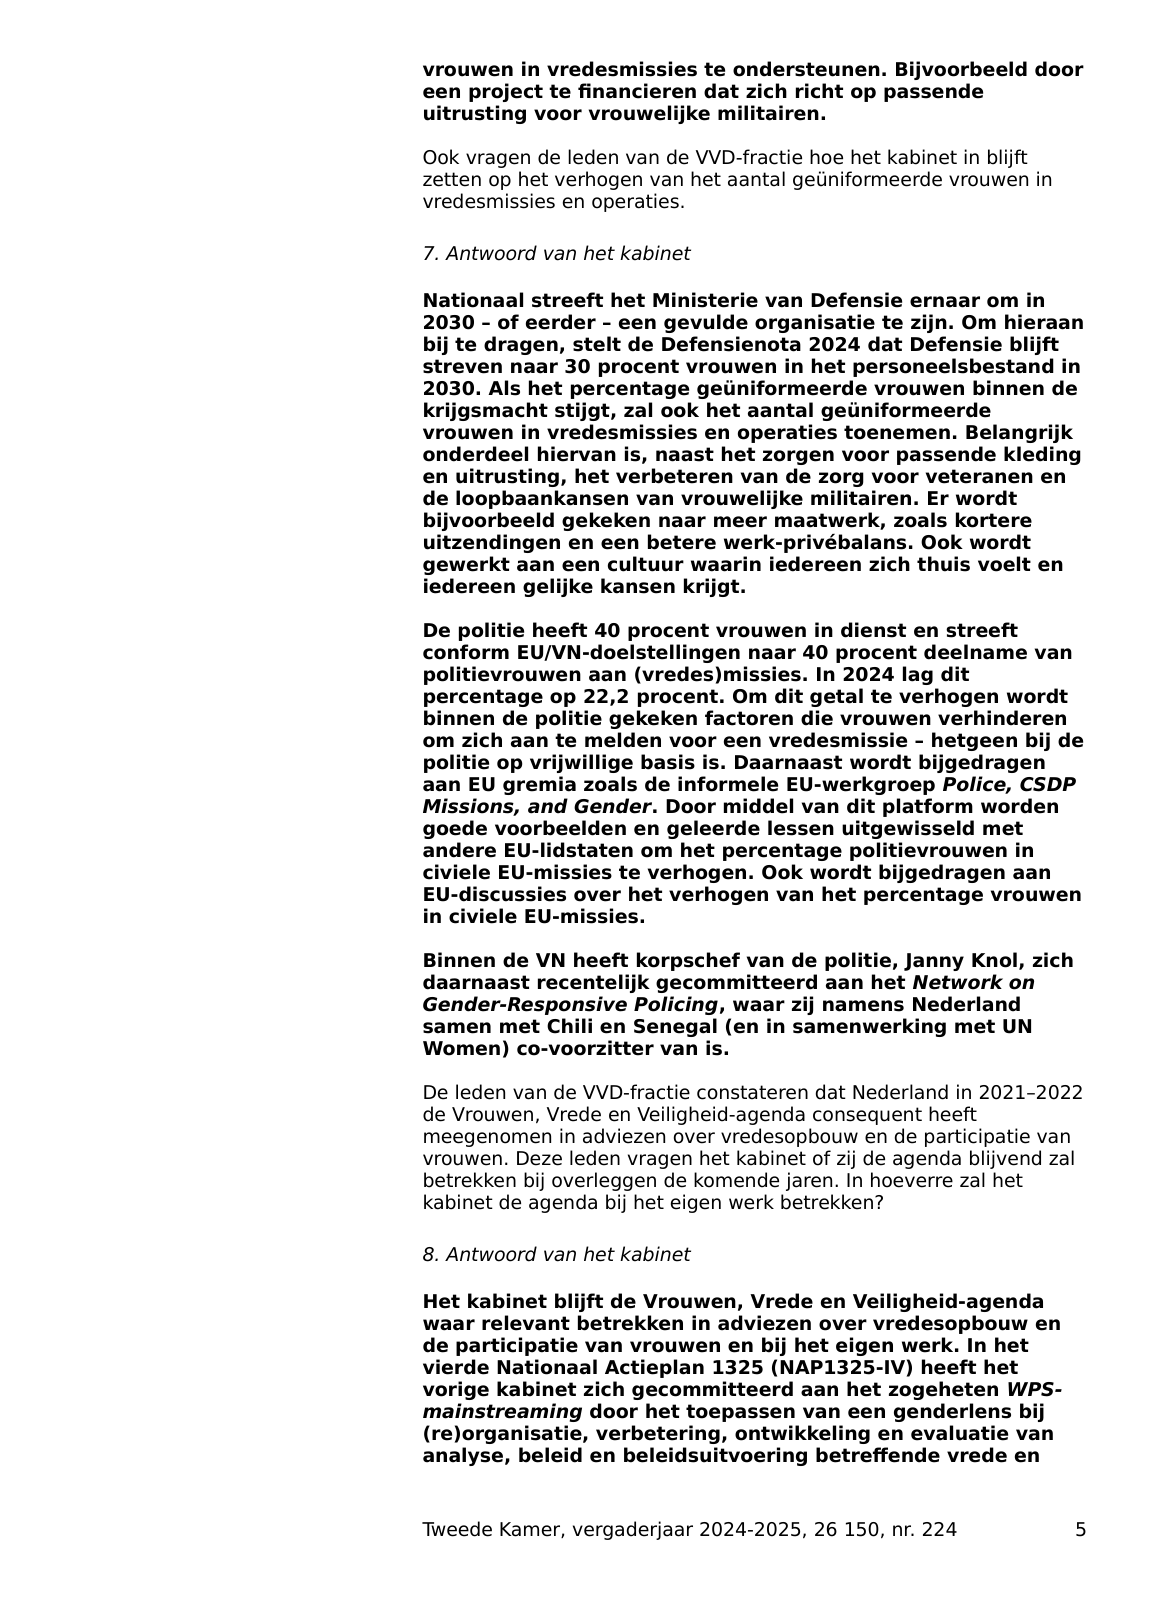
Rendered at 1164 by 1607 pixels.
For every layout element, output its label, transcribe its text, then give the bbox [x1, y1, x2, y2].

text vrouwen in vredesmissies te ondersteunen. Bijvoorbeeld door een project te financieren dat zich richt op passende uitrusting voor vrouwelijke militairen. [422, 59, 1087, 125]
text De politie heeft 40 procent vrouwen in dienst en streeft conform EU/VN-doelstellingen naar 40 procent deelname van politievrouwen aan (vredes)missies. In 2024 lag dit percentage op 22,2 procent. Om dit getal te verhogen wordt binnen de politie gekeken factoren die vrouwen verhinderen om zich aan te melden voor een vredesmissie – hetgeen bij de politie op vrijwillige basis is. Daarnaast wordt bijgedragen aan EU gremia zoals de informele EU-werkgroep Police, CSDP Missions, and Gender. Door middel van dit platform worden goede voorbeelden en geleerde lessen uitgewisseld met andere EU-lidstaten om het percentage politievrouwen in civiele EU-missies te verhogen. Ook wordt bijgedragen aan EU-discussies over het verhogen van het percentage vrouwen in civiele EU-missies. [422, 620, 1087, 928]
text Het kabinet blijft de Vrouwen, Vrede en Veiligheid-agenda waar relevant betrekken in adviezen over vredesopbouw en de participatie van vrouwen en bij het eigen werk. In het vierde Nationaal Actieplan 1325 (NAP1325-IV) heeft het vorige kabinet zich gecommitteerd aan het zogeheten WPS-mainstreaming door het toepassen van een genderlens bij (re)organisatie, verbetering, ontwikkeling en evaluatie van analyse, beleid en beleidsuitvoering betreffende vrede en [422, 1291, 1087, 1467]
text Nationaal streeft het Ministerie van Defensie ernaar om in 2030 – of eerder – een gevulde organisatie te zijn. Om hieraan bij te dragen, stelt de Defensienota 2024 dat Defensie blijft streven naar 30 procent vrouwen in het personeelsbestand in 2030. Als het percentage geüniformeerde vrouwen binnen de krijgsmacht stijgt, zal ook het aantal geüniformeerde vrouwen in vredesmissies en operaties toenemen. Belangrijk onderdeel hiervan is, naast het zorgen voor passende kleding en uitrusting, het verbeteren van de zorg voor veteranen en de loopbaankansen van vrouwelijke militairen. Er wordt bijvoorbeeld gekeken naar meer maatwerk, zoals kortere uitzendingen en een betere werk-privébalans. Ook wordt gewerkt aan een cultuur waarin iedereen zich thuis voelt en iedereen gelijke kansen krijgt. [422, 290, 1087, 598]
subtitle 8. Antwoord van het kabinet [422, 1244, 1087, 1266]
text Binnen de VN heeft korpschef van de politie, Janny Knol, zich daarnaast recentelijk gecommitteerd aan het Network on Gender-Responsive Policing, waar zij namens Nederland samen met Chili en Senegal (en in samenwerking met UN Women) co-voorzitter van is. [422, 950, 1087, 1060]
text De leden van de VVD-fractie constateren dat Nederland in 2021–2022 de Vrouwen, Vrede en Veiligheid-agenda consequent heeft meegenomen in adviezen over vredesopbouw en de participatie van vrouwen. Deze leden vragen het kabinet of zij de agenda blijvend zal betrekken bij overleggen de komende jaren. In hoeverre zal het kabinet de agenda bij het eigen werk betrekken? [422, 1082, 1087, 1214]
subtitle 7. Antwoord van het kabinet [422, 243, 1087, 265]
text Ook vragen de leden van de VVD-fractie hoe het kabinet in blijft zetten op het verhogen van het aantal geüniformeerde vrouwen in vredesmissies en operaties. [422, 147, 1087, 213]
